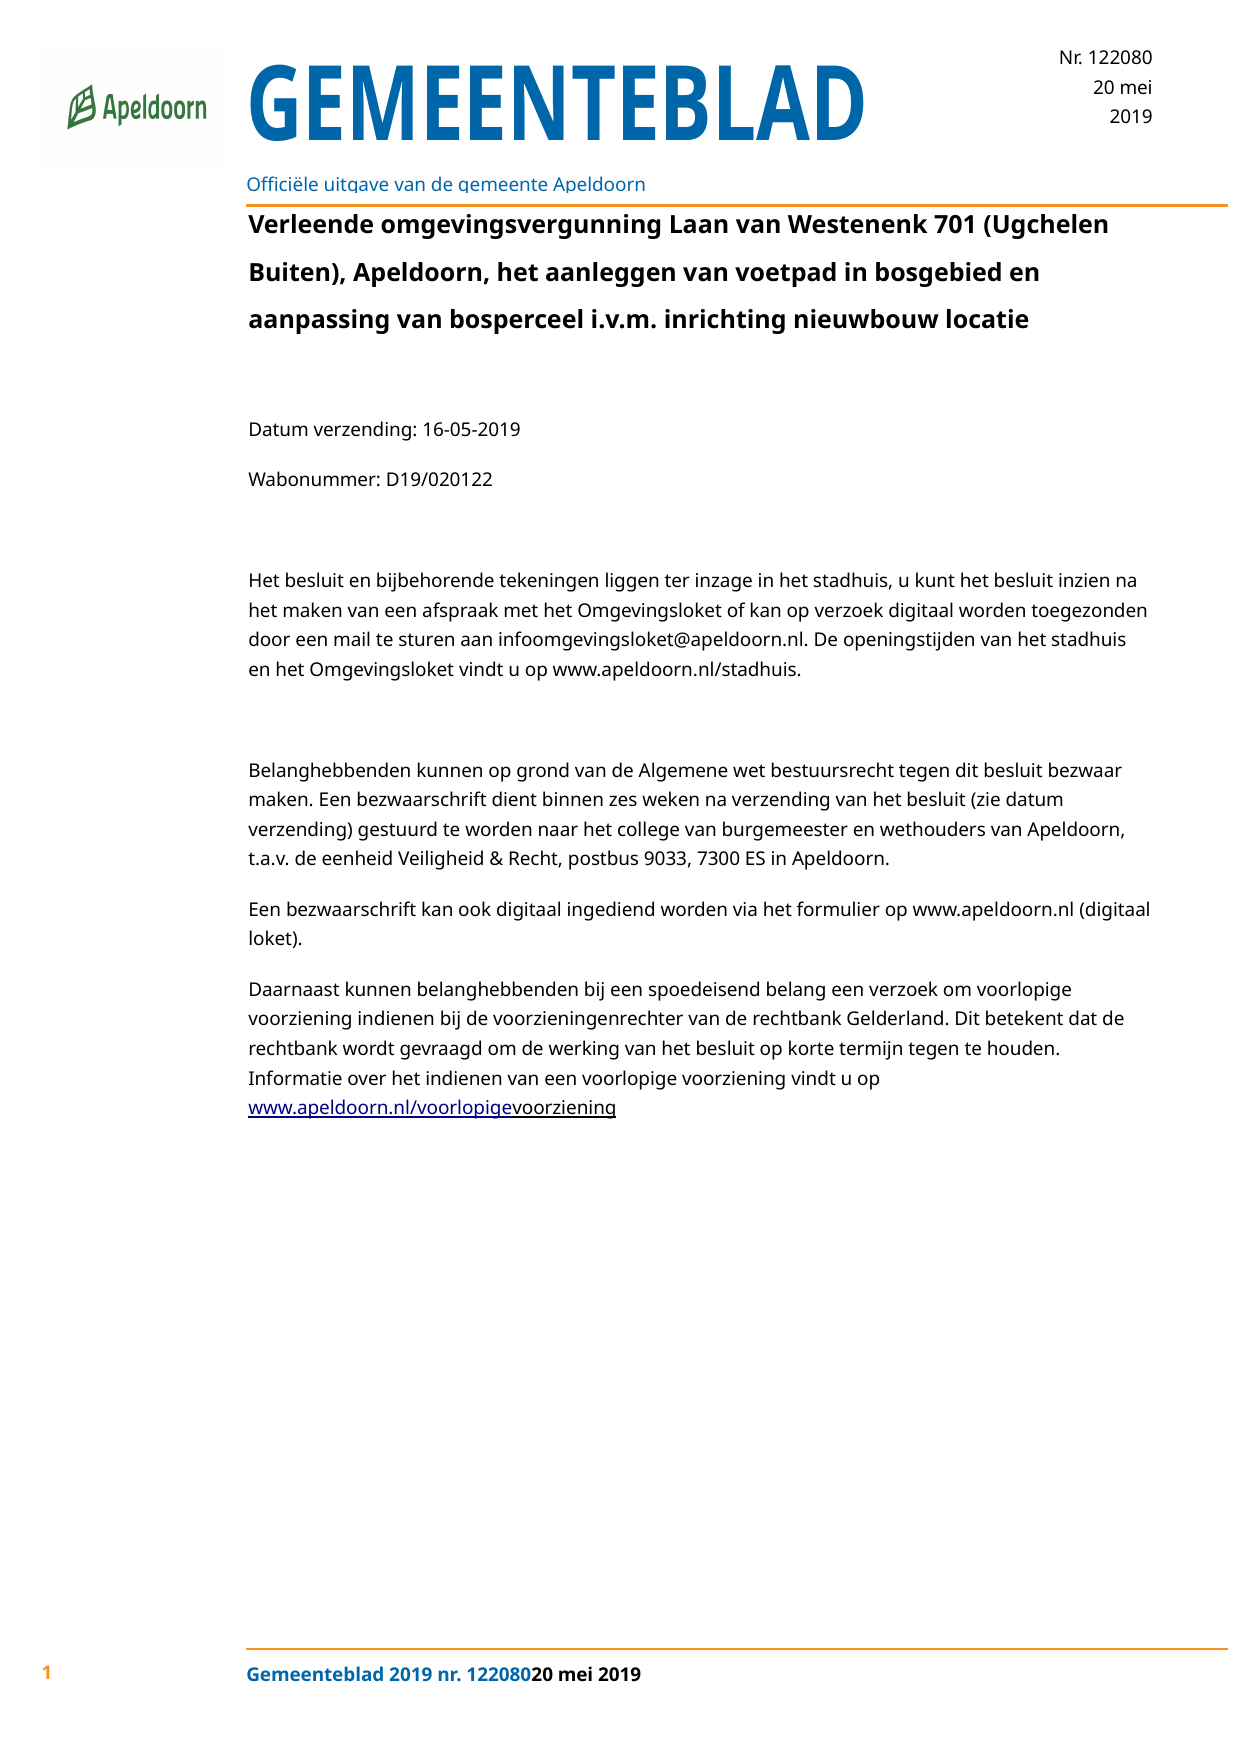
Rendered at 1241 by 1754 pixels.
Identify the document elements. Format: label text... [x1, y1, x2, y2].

text Verleende omgevingsvergunning Laan van Westenenk 701 (Ugchelen Buiten), Apeldoorn, het aanleggen van voetpad in bosgebied en aanpassing van bosperceel i.v.m. inrichting nieuwbouw locatie [248, 207, 1152, 336]
text Wabonummer: D19/020122 [248, 466, 1152, 492]
text Het besluit en bijbehorende tekeningen liggen ter inzage in het stadhuis, u kunt het besluit inzien na het maken van een afspraak met het Omgevingsloket of kan op verzoek digitaal worden toegezonden door een mail te sturen aan infoomgevingsloket@apeldoorn.nl. De openingstijden van het stadhuis en het Omgevingsloket vindt u op www.apeldoorn.nl/stadhuis. [248, 567, 1152, 682]
text Daarnaast kunnen belanghebbenden bij een spoedeisend belang een verzoek om voorlopige voorziening indienen bij de voorzieningenrechter van de rechtbank Gelderland. Dit betekent dat de rechtbank wordt gevraagd om de werking van het besluit op korte termijn tegen te houden. Informatie over het indienen van een voorlopige voorziening vindt u op www.apeldoorn.nl/voorlopigevoorziening [248, 976, 1152, 1120]
picture [41, 47, 231, 172]
text Belanghebbenden kunnen op grond van de Algemene wet bestuursrecht tegen dit besluit bezwaar maken. Een bezwaarschrift dient binnen zes weken na verzending van het besluit (zie datum verzending) gestuurd te worden naar het college van burgemeester en wethouders van Apeldoorn, t.a.v. de eenheid Veiligheid & Recht, postbus 9033, 7300 ES in Apeldoorn. [248, 757, 1152, 871]
text Datum verzending: 16-05-2019 [248, 416, 1152, 442]
text Een bezwaarschrift kan ook digitaal ingediend worden via het formulier op www.apeldoorn.nl (digitaal loket). [248, 896, 1152, 951]
